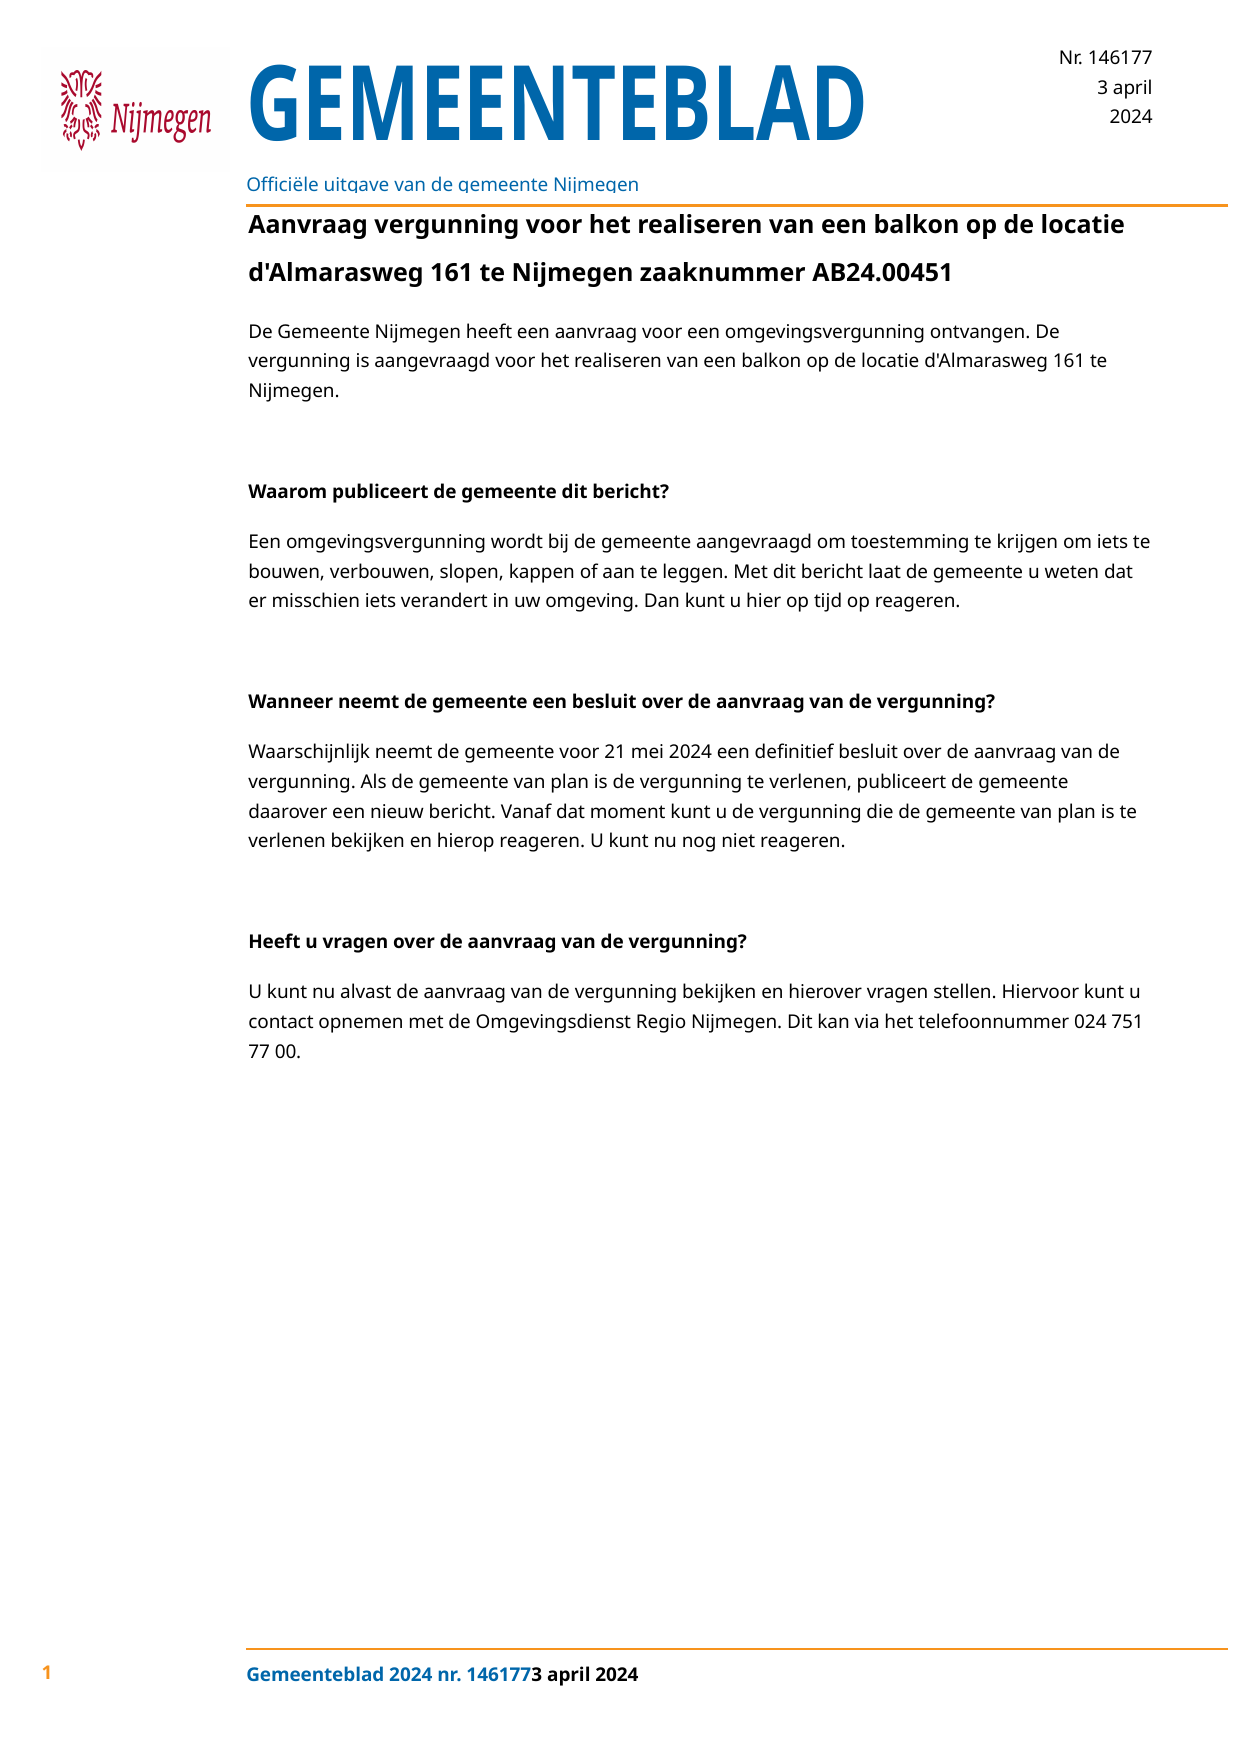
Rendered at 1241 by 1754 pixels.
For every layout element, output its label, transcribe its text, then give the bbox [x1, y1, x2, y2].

text U kunt nu alvast de aanvraag van de vergunning bekijken en hierover vragen stellen. Hiervoor kunt u contact opnemen met de Omgevingsdienst Regio Nijmegen. Dit kan via het telefoonnummer 024 751 77 00. [248, 979, 1152, 1064]
picture [41, 47, 231, 172]
text Aanvraag vergunning voor het realiseren van een balkon op de locatie d'Almarasweg 161 te Nijmegen zaaknummer AB24.00451 [248, 207, 1152, 288]
text Wanneer neemt de gemeente een besluit over de aanvraag van de vergunning? [248, 688, 1152, 714]
text Een omgevingsvergunning wordt bij de gemeente aangevraagd om toestemming te krijgen om iets te bouwen, verbouwen, slopen, kappen of aan te leggen. Met dit bericht laat de gemeente u weten dat er misschien iets verandert in uw omgeving. Dan kunt u hier op tijd op reageren. [248, 528, 1152, 613]
text Waarschijnlijk neemt de gemeente voor 21 mei 2024 een definitief besluit over de aanvraag van de vergunning. Als de gemeente van plan is de vergunning te verlenen, publiceert de gemeente daarover een nieuw bericht. Vanaf dat moment kunt u de vergunning die de gemeente van plan is te verlenen bekijken en hierop reageren. U kunt nu nog niet reageren. [248, 739, 1152, 853]
text De Gemeente Nijmegen heeft een aanvraag voor een omgevingsvergunning ontvangen. De vergunning is aangevraagd voor het realiseren van een balkon op de locatie d'Almarasweg 161 te Nijmegen. [248, 318, 1152, 403]
text Heeft u vragen over de aanvraag van de vergunning? [248, 928, 1152, 954]
text Waarom publiceert de gemeente dit bericht? [248, 478, 1152, 504]
